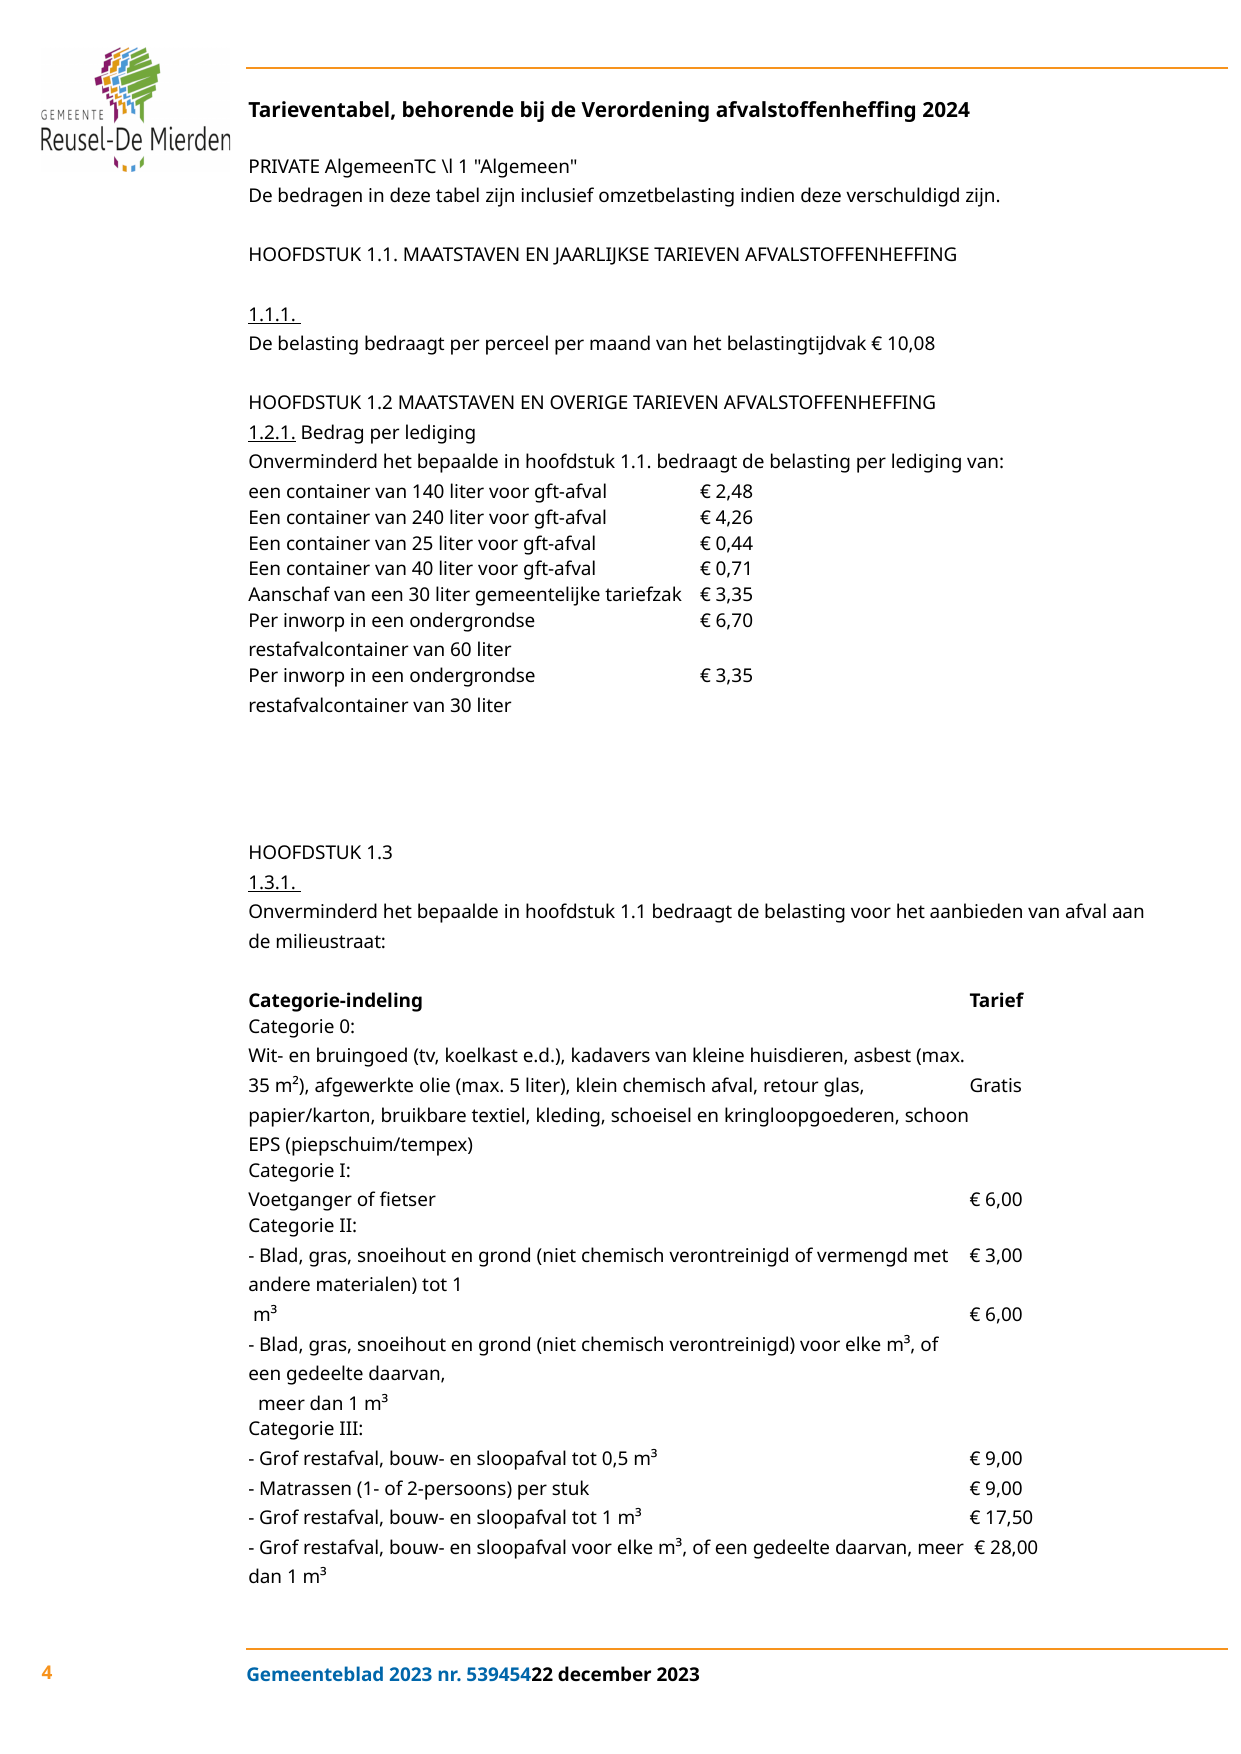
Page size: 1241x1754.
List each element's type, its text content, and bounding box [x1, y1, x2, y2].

table_cell € 3,35 [700, 581, 1152, 607]
text 1.3.1. [248, 869, 1152, 894]
text Onverminderd het bepaalde in hoofdstuk 1.1. bedraagt de belasting per lediging van: [248, 449, 1152, 474]
table_cell Een container van 240 liter voor gft-afval [248, 504, 700, 530]
text HOOFDSTUK 1.1. MAATSTAVEN EN JAARLIJKSE TARIEVEN AFVALSTOFFENHEFFING [248, 242, 1152, 267]
table_cell Per inworp in een ondergrondse restafvalcontainer van 30 liter [248, 663, 700, 718]
table_cell Categorie II: - Blad, gras, snoeihout en grond (niet chemisch verontreinigd of vermengd met andere materialen) tot 1 m³ - Blad, gras, snoeihout en grond (niet chemisch verontreinigd) voor elke m³, of een gedeelte daarvan, meer dan 1 m³ [248, 1213, 969, 1416]
table_cell Aanschaf van een 30 liter gemeentelijke tariefzak [248, 581, 700, 607]
picture [41, 47, 231, 172]
table_cell € 0,44 [700, 530, 1152, 556]
table_cell Gratis [969, 1013, 1152, 1157]
table_header Categorie-indeling [248, 987, 969, 1013]
text 1.1.1. [248, 301, 1152, 327]
text De belasting bedraagt per perceel per maand van het belastingtijdvak € 10,08 [248, 330, 1152, 356]
table_cell € 4,26 [700, 504, 1152, 530]
table_cell Een container van 40 liter voor gft-afval [248, 556, 700, 581]
text HOOFDSTUK 1.2 MAATSTAVEN EN OVERIGE TARIEVEN AFVALSTOFFENHEFFING [248, 389, 1152, 415]
text HOOFDSTUK 1.3 [248, 839, 1152, 865]
table_cell € 0,71 [700, 556, 1152, 581]
table_header € 2,48 [700, 479, 1152, 504]
table_cell Categorie I: Voetganger of fietser [248, 1157, 969, 1212]
table_cell Een container van 25 liter voor gft-afval [248, 530, 700, 556]
table_cell € 6,70 [700, 607, 1152, 662]
table_cell € 3,00 € 6,00 [969, 1213, 1152, 1416]
table_header Tarief [969, 987, 1152, 1013]
text De bedragen in deze tabel zijn inclusief omzetbelasting indien deze verschuldigd zijn. [248, 182, 1152, 208]
table_header een container van 140 liter voor gft-afval [248, 479, 700, 504]
text PRIVATE AlgemeenTC \l 1 "Algemeen" [248, 153, 1152, 179]
table_cell € 3,35 [700, 663, 1152, 718]
table_cell € 6,00 [969, 1157, 1152, 1212]
table_cell Categorie 0: Wit- en bruingoed (tv, koelkast e.d.), kadavers van kleine huisdieren, asbest (max. 35 m²), afgewerkte olie (max. 5 liter), klein chemisch afval, retour glas, papier/karton, bruikbare textiel, kleding, schoeisel en kringloopgoederen, schoon EPS (piepschuim/tempex) [248, 1013, 969, 1157]
text Tarieventabel, behorende bij de Verordening afvalstoffenheffing 2024 [248, 95, 1152, 123]
table_cell Per inworp in een ondergrondse restafvalcontainer van 60 liter [248, 607, 700, 662]
table_cell Categorie III: - Grof restafval, bouw- en sloopafval tot 0,5 m³ - Matrassen (1- of 2-persoons) per stuk - Grof restafval, bouw- en sloopafval tot 1 m³ - Grof restafval, bouw- en sloopafval voor elke m³, of een gedeelte daarvan, meer dan 1 m³ [248, 1416, 969, 1589]
text 1.2.1. Bedrag per lediging [248, 419, 1152, 445]
table_cell € 9,00 € 9,00 € 17,50 € 28,00 [969, 1416, 1152, 1589]
text Onverminderd het bepaalde in hoofdstuk 1.1 bedraagt de belasting voor het aanbieden van afval aan de milieustraat: [248, 898, 1152, 954]
